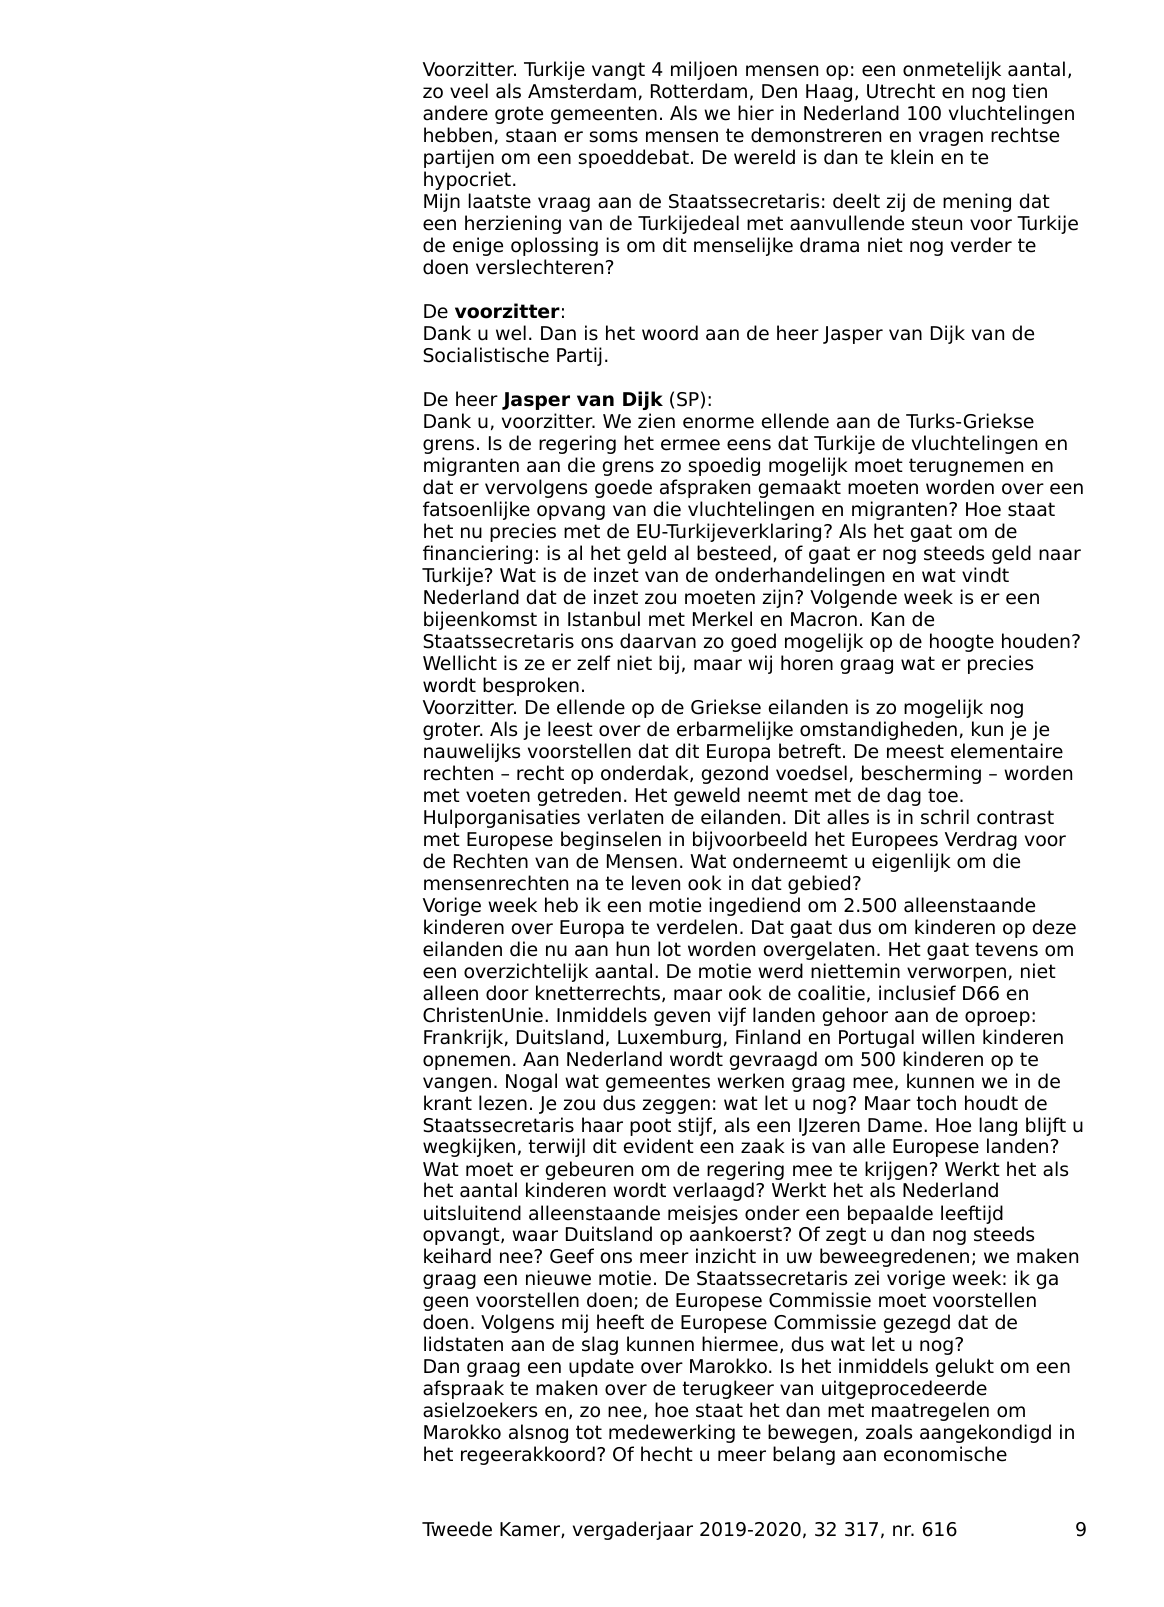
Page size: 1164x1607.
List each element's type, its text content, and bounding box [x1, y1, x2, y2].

text Dan graag een update over Marokko. Is het inmiddels gelukt om een afspraak te maken over de terugkeer van uitgeprocedeerde asielzoekers en, zo nee, hoe staat het dan met maatregelen om Marokko alsnog tot medewerking te bewegen, zoals aangekondigd in het regeerakkoord? Of hecht u meer belang aan economische [422, 1356, 1087, 1466]
text Dank u, voorzitter. We zien enorme ellende aan de Turks-Griekse grens. Is de regering het ermee eens dat Turkije de vluchtelingen en migranten aan die grens zo spoedig mogelijk moet terugnemen en dat er vervolgens goede afspraken gemaakt moeten worden over een fatsoenlijke opvang van die vluchtelingen en migranten? Hoe staat het nu precies met de EU-Turkijeverklaring? Als het gaat om de financiering: is al het geld al besteed, of gaat er nog steeds geld naar Turkije? Wat is de inzet van de onderhandelingen en wat vindt Nederland dat de inzet zou moeten zijn? Volgende week is er een bijeenkomst in Istanbul met Merkel en Macron. Kan de Staatssecretaris ons daarvan zo goed mogelijk op de hoogte houden? Wellicht is ze er zelf niet bij, maar wij horen graag wat er precies wordt besproken. [422, 411, 1087, 697]
text Dank u wel. Dan is het woord aan de heer Jasper van Dijk van de Socialistische Partij. [422, 323, 1087, 367]
text De heer Jasper van Dijk (SP): [422, 389, 1087, 411]
text Voorzitter. De ellende op de Griekse eilanden is zo mogelijk nog groter. Als je leest over de erbarmelijke omstandigheden, kun je je nauwelijks voorstellen dat dit Europa betreft. De meest elementaire rechten – recht op onderdak, gezond voedsel, bescherming – worden met voeten getreden. Het geweld neemt met de dag toe. Hulporganisaties verlaten de eilanden. Dit alles is in schril contrast met Europese beginselen in bijvoorbeeld het Europees Verdrag voor de Rechten van de Mensen. Wat onderneemt u eigenlijk om die mensenrechten na te leven ook in dat gebied? [422, 697, 1087, 895]
text Vorige week heb ik een motie ingediend om 2.500 alleenstaande kinderen over Europa te verdelen. Dat gaat dus om kinderen op deze eilanden die nu aan hun lot worden overgelaten. Het gaat tevens om een overzichtelijk aantal. De motie werd niettemin verworpen, niet alleen door knetterrechts, maar ook de coalitie, inclusief D66 en ChristenUnie. Inmiddels geven vijf landen gehoor aan de oproep: Frankrijk, Duitsland, Luxemburg, Finland en Portugal willen kinderen opnemen. Aan Nederland wordt gevraagd om 500 kinderen op te vangen. Nogal wat gemeentes werken graag mee, kunnen we in de krant lezen. Je zou dus zeggen: wat let u nog? Maar toch houdt de Staatssecretaris haar poot stijf, als een IJzeren Dame. Hoe lang blijft u wegkijken, terwijl dit evident een zaak is van alle Europese landen? Wat moet er gebeuren om de regering mee te krijgen? Werkt het als het aantal kinderen wordt verlaagd? Werkt het als Nederland uitsluitend alleenstaande meisjes onder een bepaalde leeftijd opvangt, waar Duitsland op aankoerst? Of zegt u dan nog steeds keihard nee? Geef ons meer inzicht in uw beweegredenen; we maken graag een nieuwe motie. De Staatssecretaris zei vorige week: ik ga geen voorstellen doen; de Europese Commissie moet voorstellen doen. Volgens mij heeft de Europese Commissie gezegd dat de lidstaten aan de slag kunnen hiermee, dus wat let u nog? [422, 895, 1087, 1356]
text Mijn laatste vraag aan de Staatssecretaris: deelt zij de mening dat een herziening van de Turkijedeal met aanvullende steun voor Turkije de enige oplossing is om dit menselijke drama niet nog verder te doen verslechteren? [422, 191, 1087, 279]
text De voorzitter: [422, 301, 1087, 323]
text Voorzitter. Turkije vangt 4 miljoen mensen op: een onmetelijk aantal, zo veel als Amsterdam, Rotterdam, Den Haag, Utrecht en nog tien andere grote gemeenten. Als we hier in Nederland 100 vluchtelingen hebben, staan er soms mensen te demonstreren en vragen rechtse partijen om een spoeddebat. De wereld is dan te klein en te hypocriet. [422, 59, 1087, 191]
